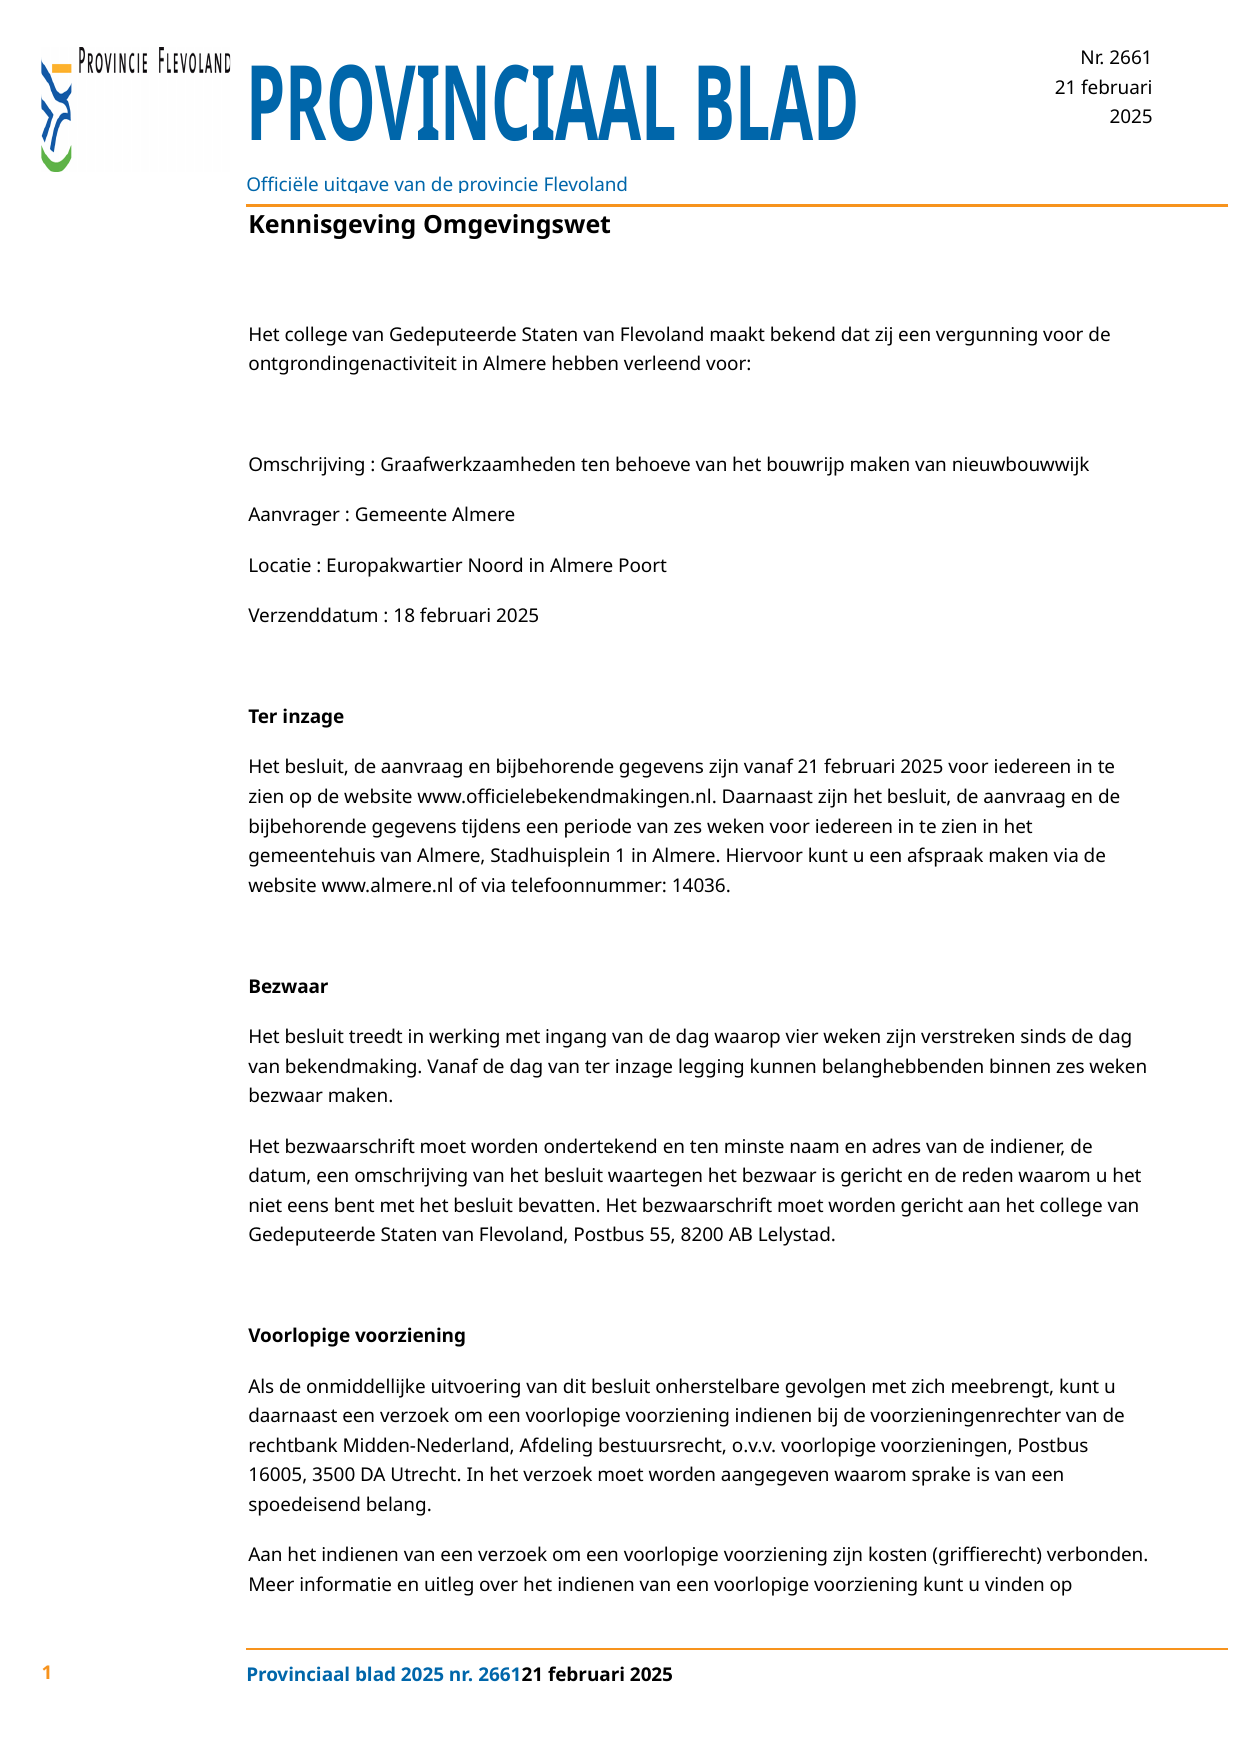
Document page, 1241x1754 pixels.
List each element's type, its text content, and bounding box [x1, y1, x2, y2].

text Omschrijving : Graafwerkzaamheden ten behoeve van het bouwrijp maken van nieuwbouwwijk [248, 451, 1152, 477]
text Aan het indienen van een verzoek om een voorlopige voorziening zijn kosten (griffierecht) verbonden. Meer informatie en uitleg over het indienen van een voorlopige voorziening kunt u vinden op [248, 1542, 1152, 1597]
text Het besluit treedt in werking met ingang van de dag waarop vier weken zijn verstreken sinds de dag van bekendmaking. Vanaf de dag van ter inzage legging kunnen belanghebbenden binnen zes weken bezwaar maken. [248, 1023, 1152, 1108]
text Voorlopige voorziening [248, 1322, 1152, 1348]
text Bezwaar [248, 973, 1152, 998]
text Het college van Gedeputeerde Staten van Flevoland maakt bekend dat zij een vergunning voor de ontgrondingenactiviteit in Almere hebben verleend voor: [248, 321, 1152, 376]
text Verzenddatum : 18 februari 2025 [248, 602, 1152, 628]
text Aanvrager : Gemeente Almere [248, 502, 1152, 527]
text Ter inzage [248, 703, 1152, 729]
picture [41, 47, 231, 172]
text Het besluit, de aanvraag en bijbehorende gegevens zijn vanaf 21 februari 2025 voor iedereen in te zien op de website www.officielebekendmakingen.nl. Daarnaast zijn het besluit, de aanvraag en de bijbehorende gegevens tijdens een periode van zes weken voor iedereen in te zien in het gemeentehuis van Almere, Stadhuisplein 1 in Almere. Hiervoor kunt u een afspraak maken via de website www.almere.nl of via telefoonnummer: 14036. [248, 754, 1152, 898]
text Kennisgeving Omgevingswet [248, 207, 1152, 241]
text Locatie : Europakwartier Noord in Almere Poort [248, 552, 1152, 578]
text Het bezwaarschrift moet worden ondertekend en ten minste naam en adres van de indiener, de datum, een omschrijving van het besluit waartegen het bezwaar is gericht en de reden waarom u het niet eens bent met het besluit bevatten. Het bezwaarschrift moet worden gericht aan het college van Gedeputeerde Staten van Flevoland, Postbus 55, 8200 AB Lelystad. [248, 1133, 1152, 1247]
text Als de onmiddellijke uitvoering van dit besluit onherstelbare gevolgen met zich meebrengt, kunt u daarnaast een verzoek om een voorlopige voorziening indienen bij de voorzieningenrechter van de rechtbank Midden-Nederland, Afdeling bestuursrecht, o.v.v. voorlopige voorzieningen, Postbus 16005, 3500 DA Utrecht. In het verzoek moet worden aangegeven waarom sprake is van een spoedeisend belang. [248, 1373, 1152, 1517]
